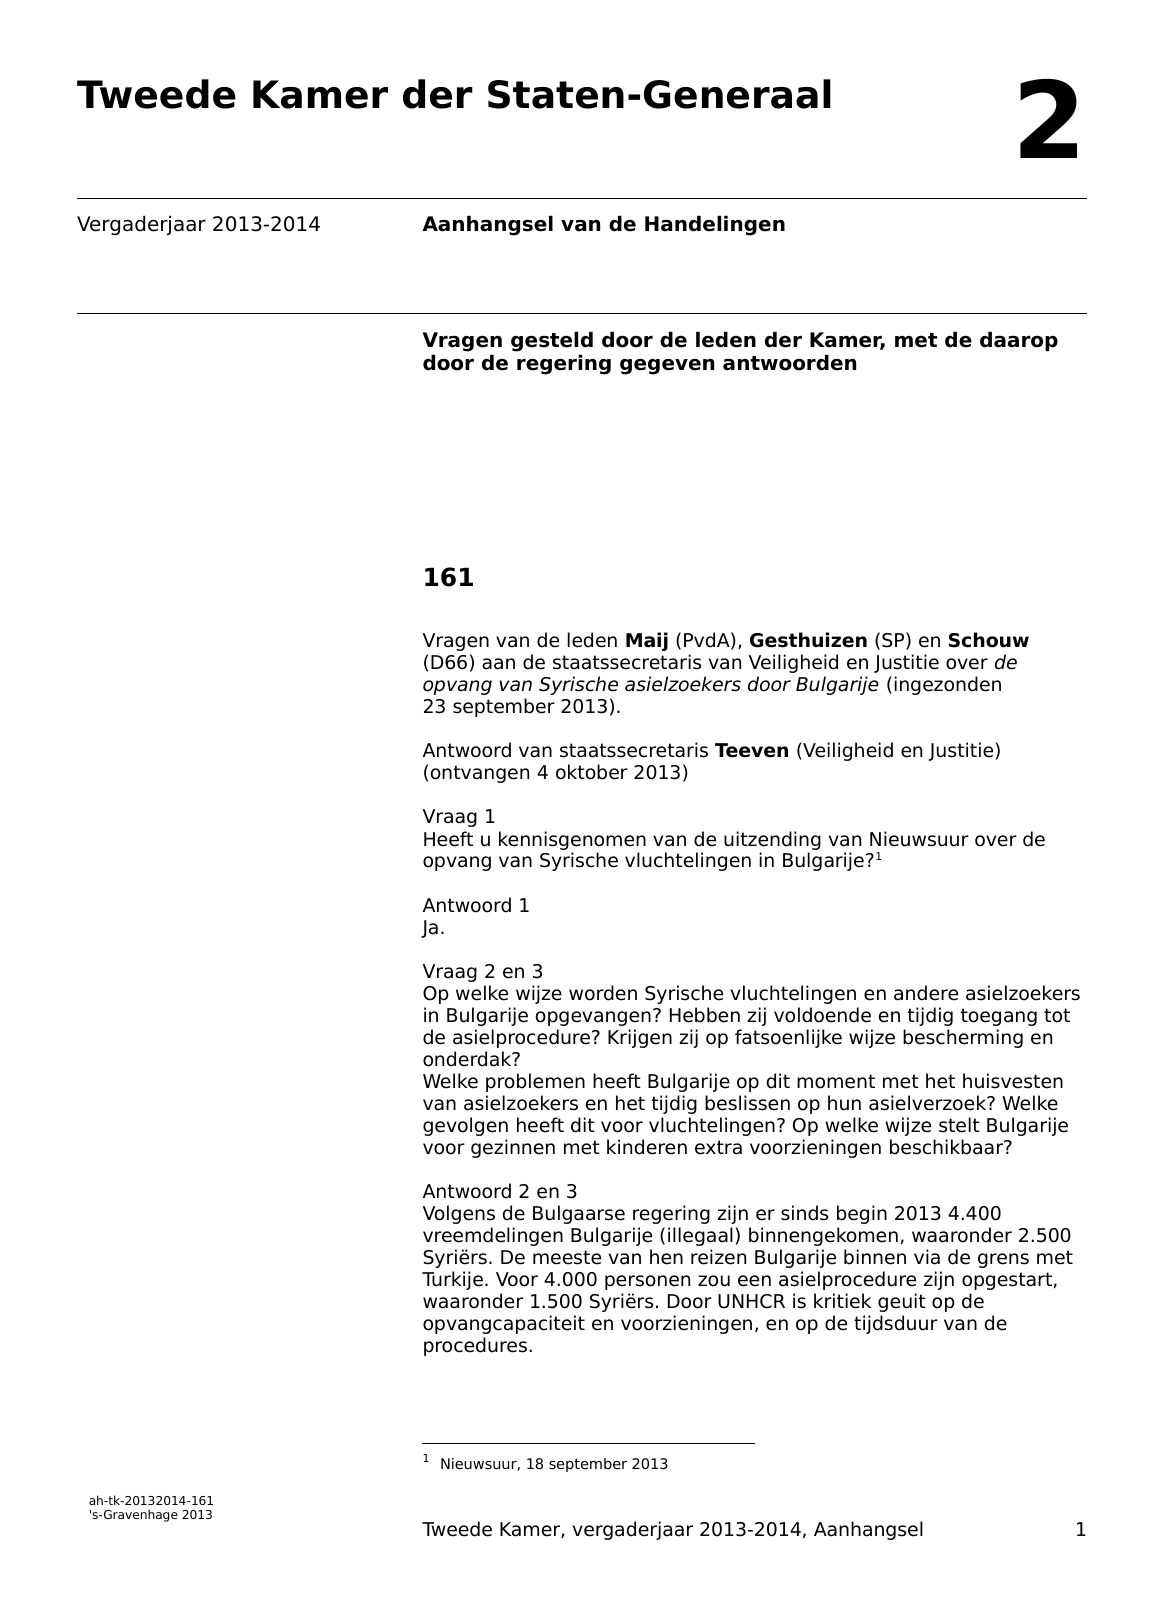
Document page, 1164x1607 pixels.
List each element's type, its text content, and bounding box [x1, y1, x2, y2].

text 's-Gravenhage 2013 [88, 1508, 323, 1522]
table_cell [77, 314, 422, 375]
text Antwoord 2 en 3 [422, 1181, 1087, 1203]
table_header Tweede Kamer der Staten-Generaal [77, 59, 886, 198]
table_cell Vergaderjaar 2013-2014 [77, 199, 422, 313]
table_cell Vragen gesteld door de leden der Kamer, met de daarop door de regering gegeven antwoorden [422, 314, 1087, 375]
text Antwoord 1 [422, 894, 1087, 917]
text Op welke wijze worden Syrische vluchtelingen en andere asielzoekers in Bulgarije opgevangen? Hebben zij voldoende en tijdig toegang tot de asielprocedure? Krijgen zij op fatsoenlijke wijze bescherming en onderdak? [422, 983, 1087, 1071]
text Ja. [422, 917, 1087, 938]
text Nieuwsuur, 18 september 2013 [422, 1452, 1087, 1474]
table_header 2 [886, 59, 1087, 198]
text Heeft u kennisgenomen van de uitzending van Nieuwsuur over de opvang van Syrische vluchtelingen in Bulgarije? [422, 828, 1087, 872]
text 161 [422, 563, 1087, 592]
text Vraag 1 [422, 806, 1087, 828]
text Welke problemen heeft Bulgarije op dit moment met het huisvesten van asielzoekers en het tijdig beslissen op hun asielverzoek? Welke gevolgen heeft dit voor vluchtelingen? Op welke wijze stelt Bulgarije voor gezinnen met kinderen extra voorzieningen beschikbaar? [422, 1071, 1087, 1158]
text ah-tk-20132014-161 [88, 1494, 323, 1508]
text Vraag 2 en 3 [422, 961, 1087, 983]
text Antwoord van staatssecretaris Teeven (Veiligheid en Justitie) (ontvangen 4 oktober 2013) [422, 740, 1087, 784]
table_cell Aanhangsel van de Handelingen [422, 199, 1087, 313]
text Vragen van de leden Maij (PvdA), Gesthuizen (SP) en Schouw (D66) aan de staatssecretaris van Veiligheid en Justitie over de opvang van Syrische asielzoekers door Bulgarije (ingezonden 23 september 2013). [422, 630, 1087, 718]
text Volgens de Bulgaarse regering zijn er sinds begin 2013 4.400 vreemdelingen Bulgarije (illegaal) binnengekomen, waaronder 2.500 Syriërs. De meeste van hen reizen Bulgarije binnen via de grens met Turkije. Voor 4.000 personen zou een asielprocedure zijn opgestart, waaronder 1.500 Syriërs. Door UNHCR is kritiek geuit op de opvangcapaciteit en voorzieningen, en op de tijdsduur van de procedures. [422, 1203, 1087, 1357]
